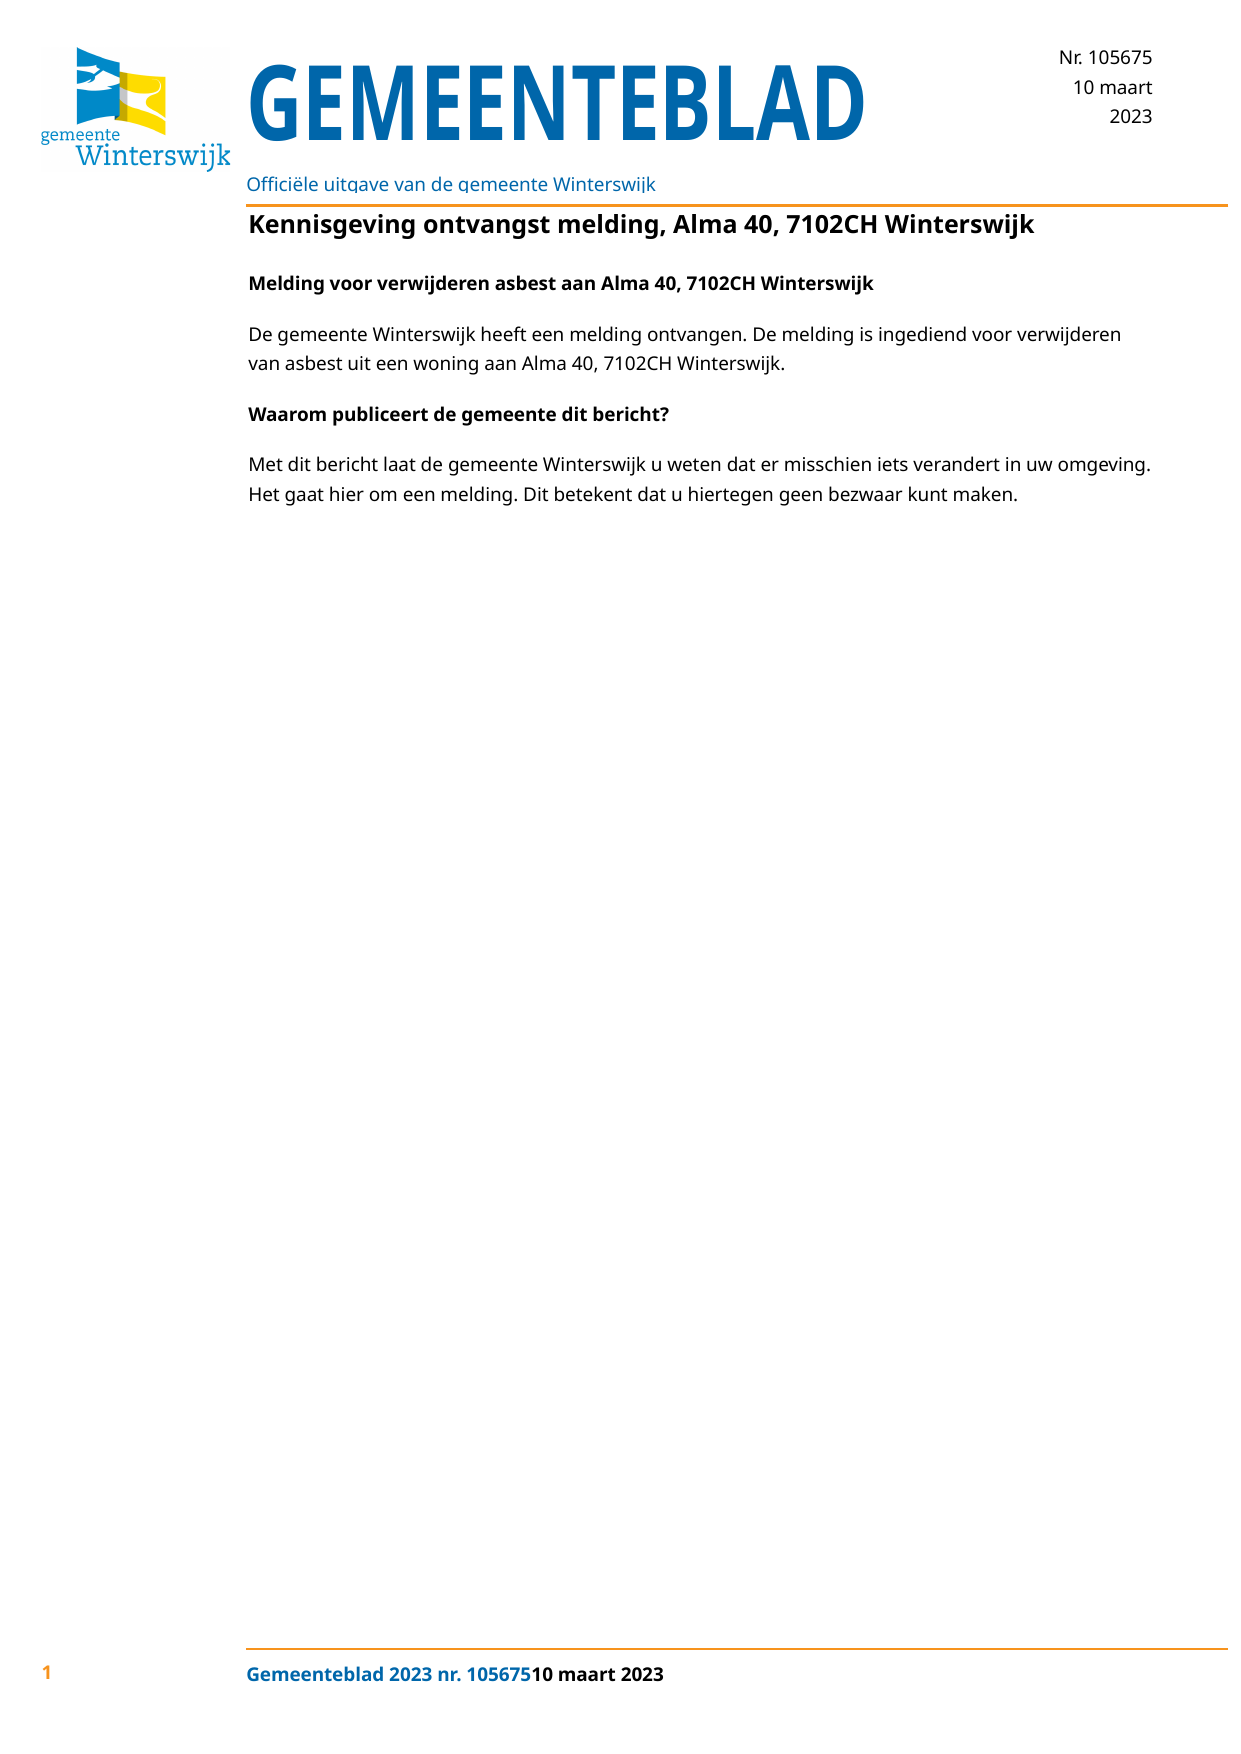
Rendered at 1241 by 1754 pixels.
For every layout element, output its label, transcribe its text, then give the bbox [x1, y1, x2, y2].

text Met dit bericht laat de gemeente Winterswijk u weten dat er misschien iets verandert in uw omgeving. Het gaat hier om een melding. Dit betekent dat u hiertegen geen bezwaar kunt maken. [248, 451, 1152, 506]
text Melding voor verwijderen asbest aan Alma 40, 7102CH Winterswijk [248, 270, 1152, 296]
text Kennisgeving ontvangst melding, Alma 40, 7102CH Winterswijk [248, 207, 1152, 241]
text De gemeente Winterswijk heeft een melding ontvangen. De melding is ingediend voor verwijderen van asbest uit een woning aan Alma 40, 7102CH Winterswijk. [248, 321, 1152, 376]
picture [225, 153, 231, 162]
picture [41, 47, 231, 172]
text Waarom publiceert de gemeente dit bericht? [248, 401, 1152, 426]
